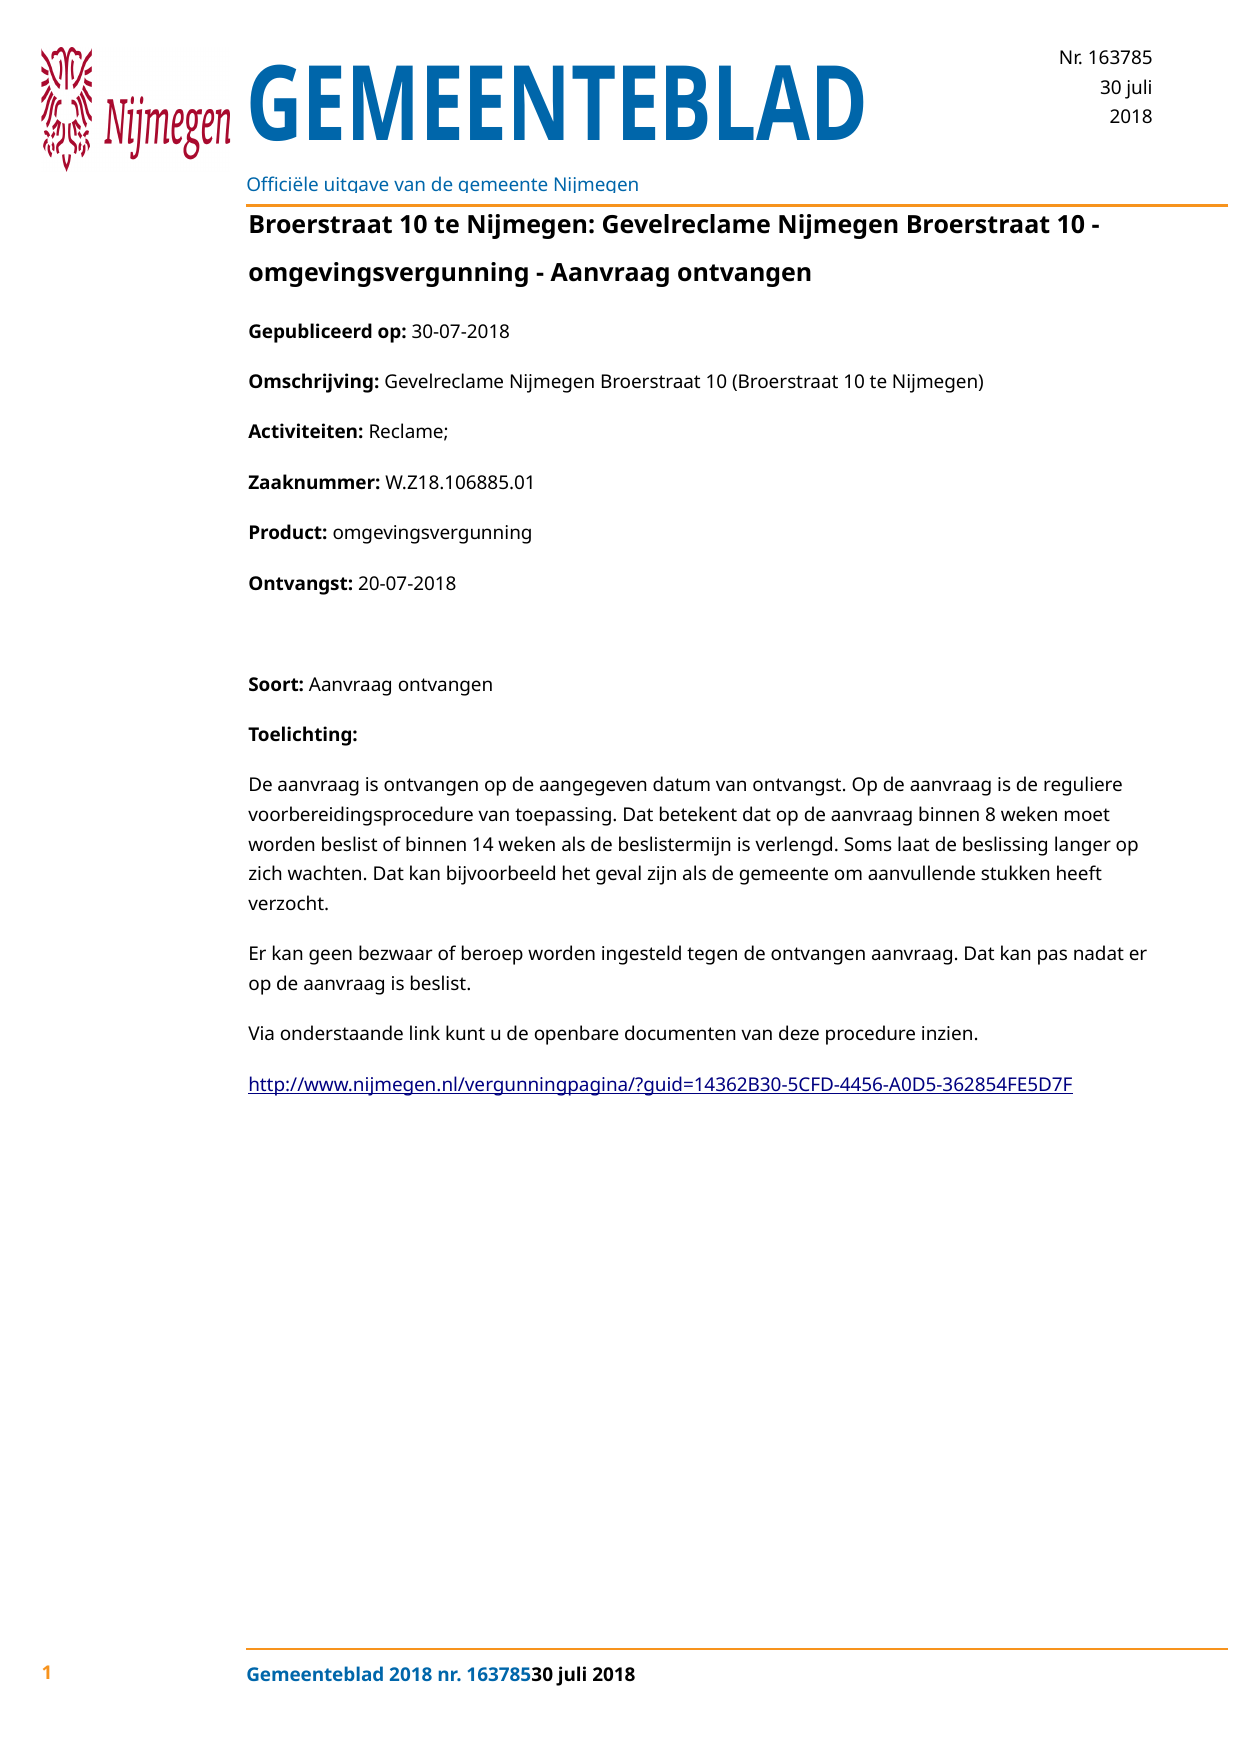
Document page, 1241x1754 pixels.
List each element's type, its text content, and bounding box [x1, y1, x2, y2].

text Gepubliceerd op: 30-07-2018 [248, 318, 1152, 344]
text Soort: Aanvraag ontvangen [248, 671, 1152, 697]
text Ontvangst: 20-07-2018 [248, 570, 1152, 596]
text Via onderstaande link kunt u de openbare documenten van deze procedure inzien. [248, 1020, 1152, 1046]
text Product: omgevingsvergunning [248, 519, 1152, 545]
picture [41, 47, 231, 172]
text Activiteiten: Reclame; [248, 419, 1152, 444]
text Toelichting: [248, 721, 1152, 747]
text De aanvraag is ontvangen op de aangegeven datum van ontvangst. Op de aanvraag is de reguliere voorbereidingsprocedure van toepassing. Dat betekent dat op de aanvraag binnen 8 weken moet worden beslist of binnen 14 weken als de beslistermijn is verlengd. Soms laat de beslissing langer op zich wachten. Dat kan bijvoorbeeld het geval zijn als de gemeente om aanvullende stukken heeft verzocht. [248, 772, 1152, 916]
text Omschrijving: Gevelreclame Nijmegen Broerstraat 10 (Broerstraat 10 te Nijmegen) [248, 368, 1152, 394]
text Zaaknummer: W.Z18.106885.01 [248, 469, 1152, 495]
text Broerstraat 10 te Nijmegen: Gevelreclame Nijmegen Broerstraat 10 - omgevingsvergunning - Aanvraag ontvangen [248, 207, 1152, 288]
text http://www.nijmegen.nl/vergunningpagina/?guid=14362B30-5CFD-4456-A0D5-362854FE5D7F [248, 1071, 1152, 1097]
text Er kan geen bezwaar of beroep worden ingesteld tegen de ontvangen aanvraag. Dat kan pas nadat er op de aanvraag is beslist. [248, 940, 1152, 996]
